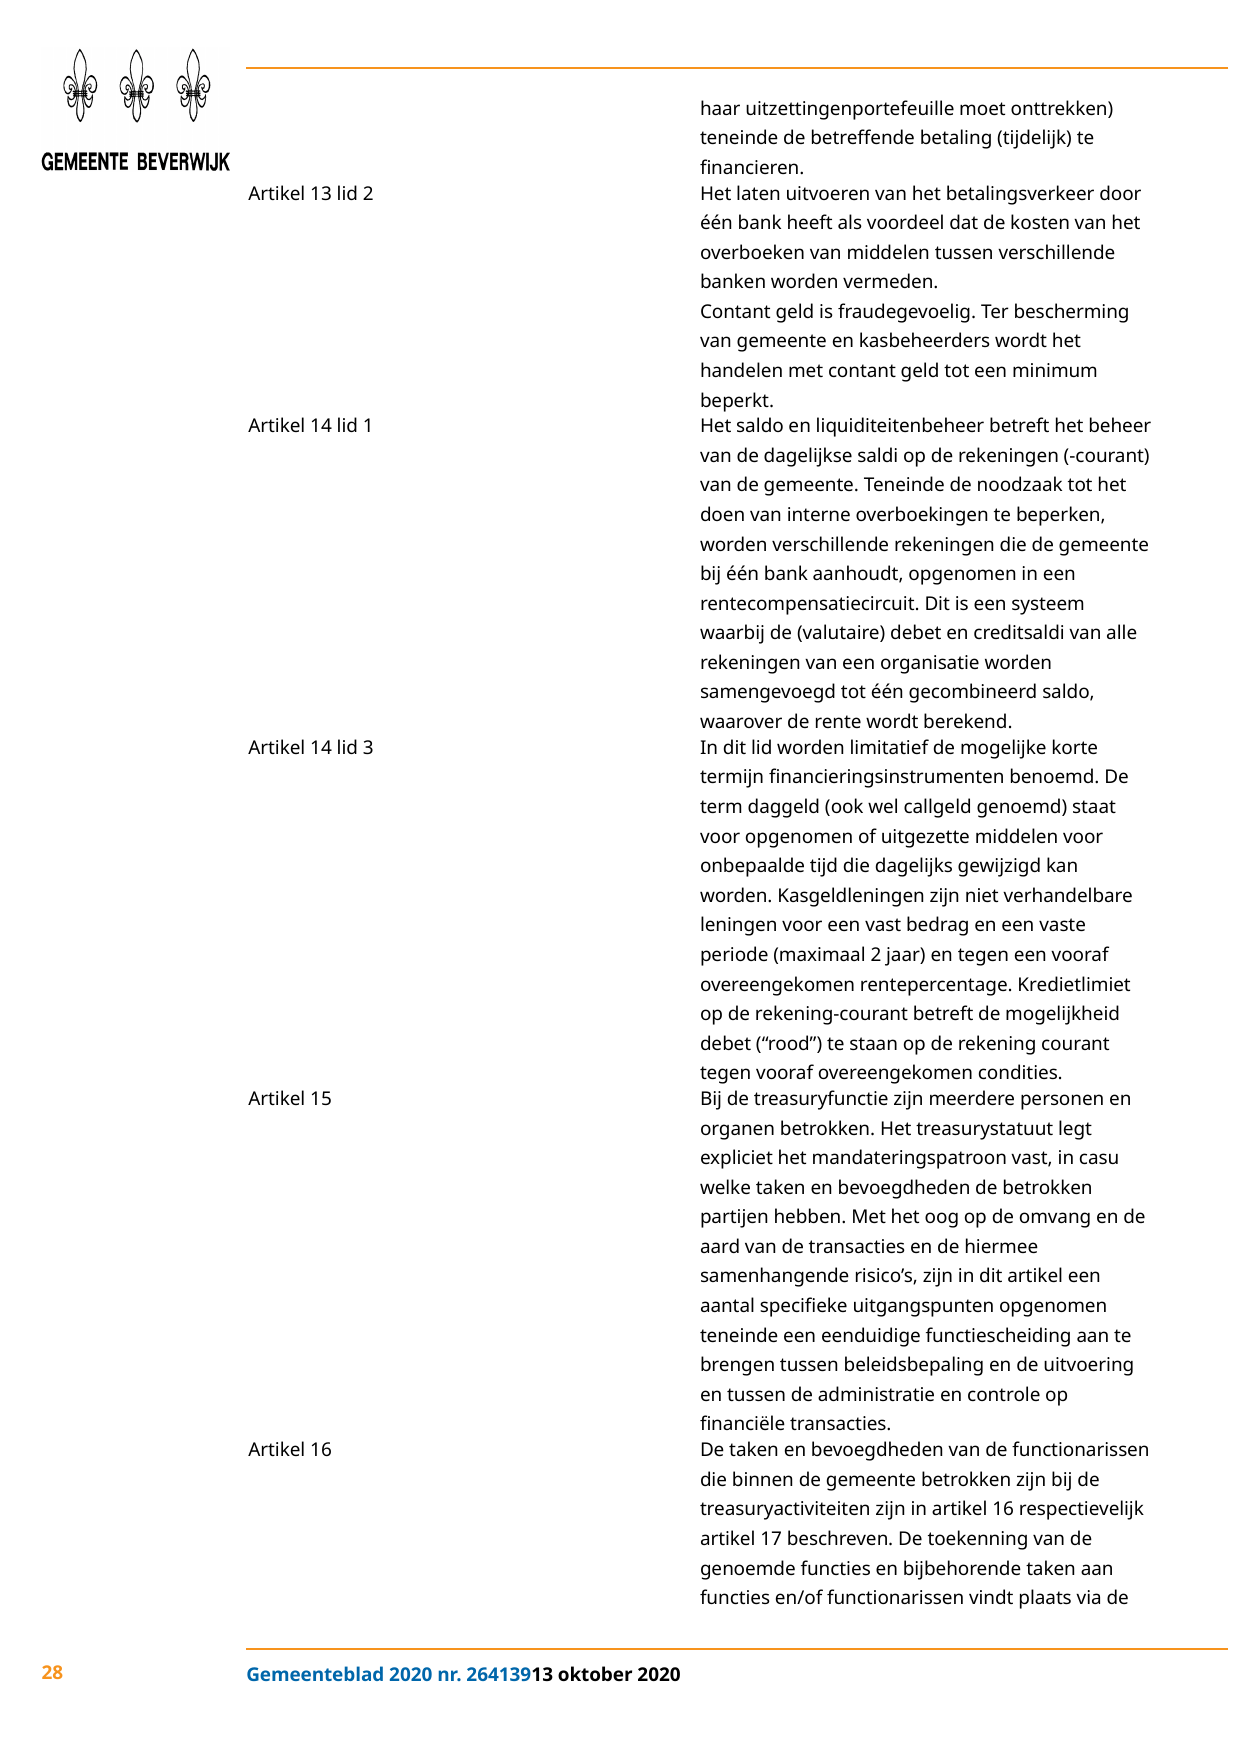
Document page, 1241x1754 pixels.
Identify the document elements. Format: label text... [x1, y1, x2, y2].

table_cell [248, 95, 700, 180]
table_cell De taken en bevoegdheden van de functionarissen die binnen de gemeente betrokken zijn bij de treasuryactiviteiten zijn in artikel 16 respectievelijk artikel 17 beschreven. De toekenning van de genoemde functies en bijbehorende taken aan functies en/of functionarissen vindt plaats via de [700, 1436, 1152, 1610]
table_cell Artikel 14 lid 1 [248, 413, 700, 734]
table_cell Artikel 13 lid 2 [248, 180, 700, 412]
table_cell Artikel 15 [248, 1085, 700, 1436]
table_cell haar uitzettingenportefeuille moet onttrekken) teneinde de betreffende betaling (tijdelijk) te financieren. [700, 95, 1152, 180]
table_cell In dit lid worden limitatief de mogelijke korte termijn financieringsinstrumenten benoemd. De term daggeld (ook wel callgeld genoemd) staat voor opgenomen of uitgezette middelen voor onbepaalde tijd die dagelijks gewijzigd kan worden. Kasgeldleningen zijn niet verhandelbare leningen voor een vast bedrag en een vaste periode (maximaal 2 jaar) en tegen een vooraf overeengekomen rentepercentage. Kredietlimiet op de rekening-courant betreft de mogelijkheid debet (“rood”) te staan op de rekening courant tegen vooraf overeengekomen condities. [700, 734, 1152, 1085]
table_cell Het laten uitvoeren van het betalingsverkeer door één bank heeft als voordeel dat de kosten van het overboeken van middelen tussen verschillende banken worden vermeden. Contant geld is fraudegevoelig. Ter bescherming van gemeente en kasbeheerders wordt het handelen met contant geld tot een minimum beperkt. [700, 180, 1152, 412]
table_cell Bij de treasuryfunctie zijn meerdere personen en organen betrokken. Het treasurystatuut legt expliciet het mandateringspatroon vast, in casu welke taken en bevoegdheden de betrokken partijen hebben. Met het oog op de omvang en de aard van de transacties en de hiermee samenhangende risico’s, zijn in dit artikel een aantal specifieke uitgangspunten opgenomen teneinde een eenduidige functiescheiding aan te brengen tussen beleidsbepaling en de uitvoering en tussen de administratie en controle op financiële transacties. [700, 1085, 1152, 1436]
table_cell Artikel 14 lid 3 [248, 734, 700, 1085]
table_cell Artikel 16 [248, 1436, 700, 1610]
table_cell Het saldo en liquiditeitenbeheer betreft het beheer van de dagelijkse saldi op de rekeningen (-courant) van de gemeente. Teneinde de noodzaak tot het doen van interne overboekingen te beperken, worden verschillende rekeningen die de gemeente bij één bank aanhoudt, opgenomen in een rentecompensatiecircuit. Dit is een systeem waarbij de (valutaire) debet en creditsaldi van alle rekeningen van een organisatie worden samengevoegd tot één gecombineerd saldo, waarover de rente wordt berekend. [700, 413, 1152, 734]
picture [41, 47, 231, 172]
